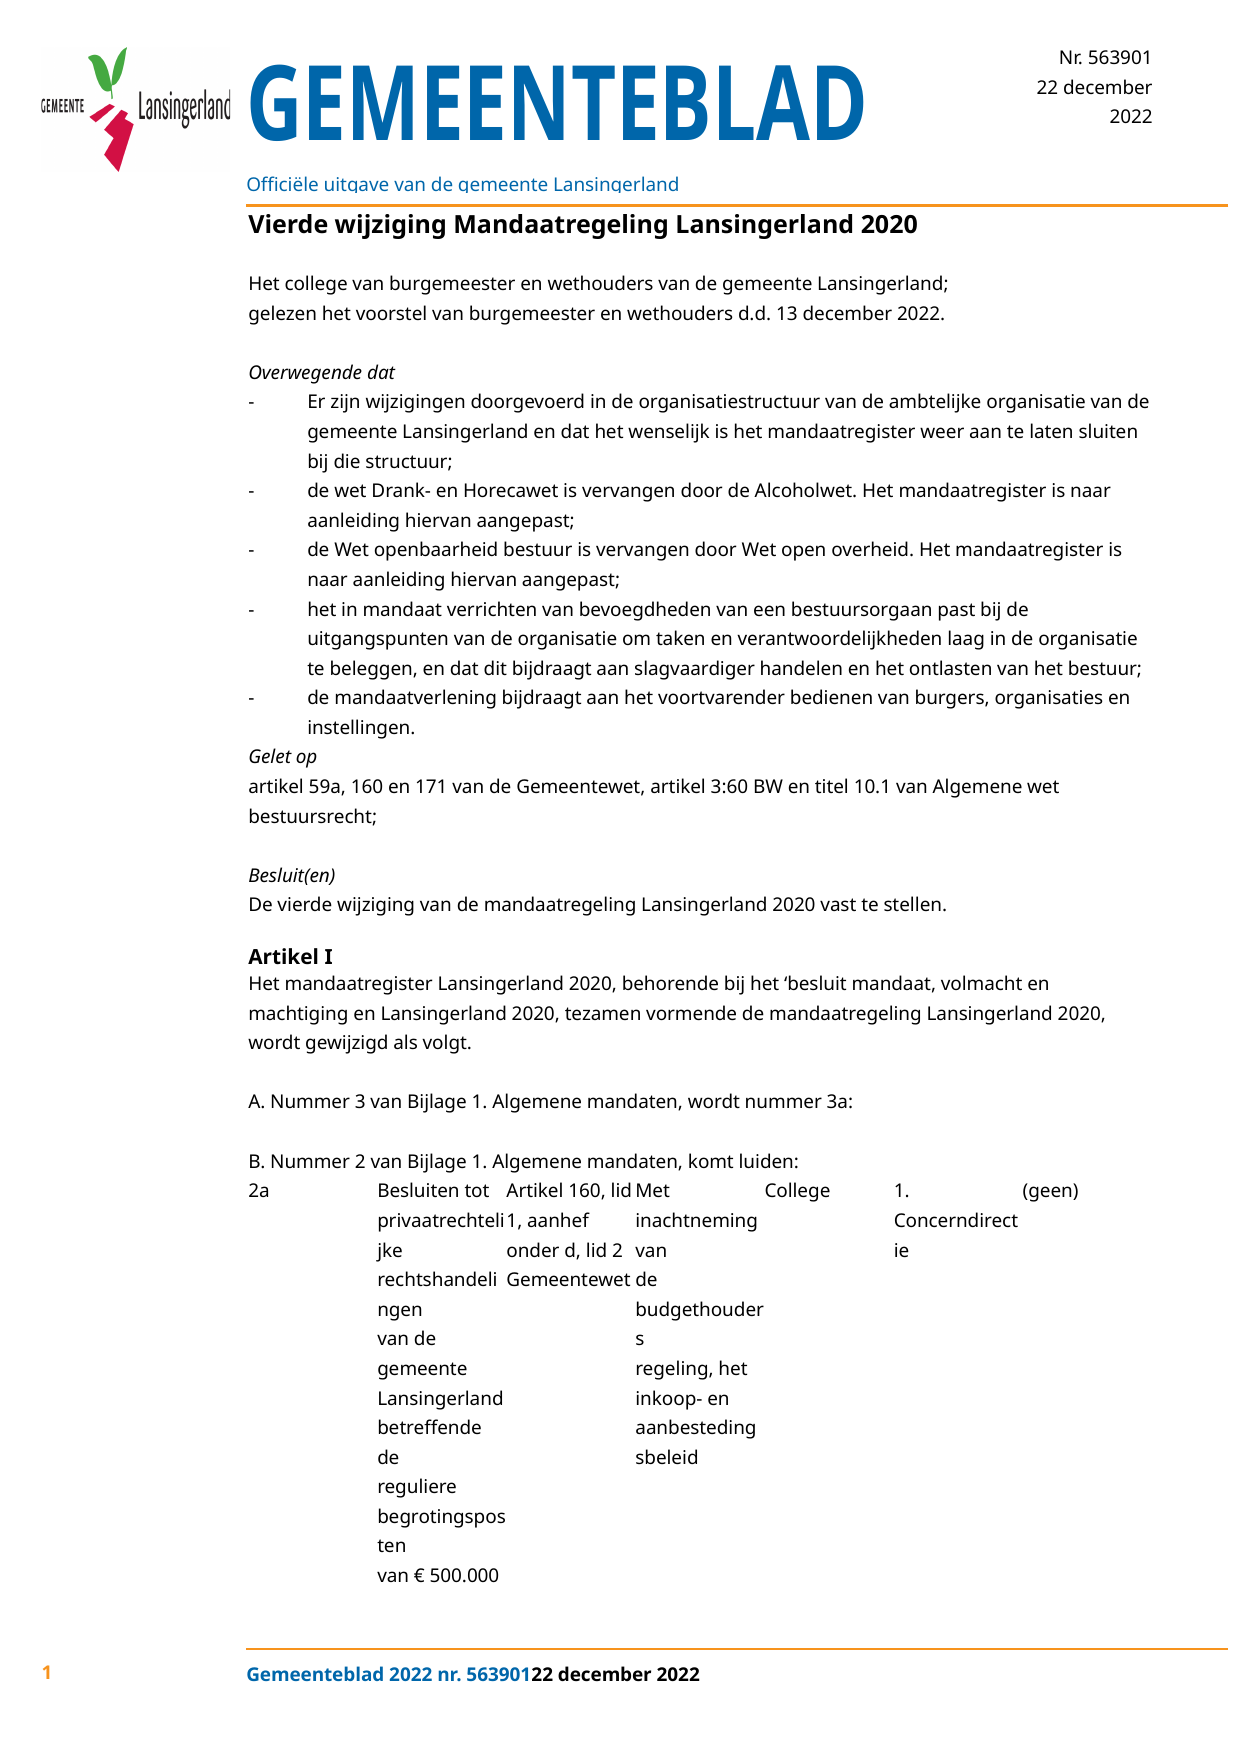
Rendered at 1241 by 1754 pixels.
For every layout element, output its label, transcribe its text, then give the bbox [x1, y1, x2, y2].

text Het mandaatregister Lansingerland 2020, behorende bij het ‘besluit mandaat, volmacht en machtiging en Lansingerland 2020, tezamen vormende de mandaatregeling Lansingerland 2020, wordt gewijzigd als volgt. [248, 970, 1152, 1055]
text Het college van burgemeester en wethouders van de gemeente Lansingerland; [248, 270, 1152, 296]
table_header Besluiten tot privaatrechtelijke rechtshandelingen van de gemeente Lansingerland betreffende de reguliere begrotingsposten van € 500.000 [377, 1178, 506, 1588]
table_header College [764, 1178, 893, 1588]
text Overwegende dat [248, 359, 1152, 385]
table_header Artikel 160, lid 1, aanhef onder d, lid 2 Gemeentewet [506, 1178, 635, 1588]
text artikel 59a, 160 en 171 van de Gemeentewet, artikel 3:60 BW en titel 10.1 van Algemene wet [248, 773, 1152, 799]
text Vierde wijziging Mandaatregeling Lansingerland 2020 [248, 207, 1152, 241]
text gelezen het voorstel van burgemeester en wethouders d.d. 13 december 2022. [248, 300, 1152, 326]
text Artikel I [248, 942, 1152, 970]
text De vierde wijziging van de mandaatregeling Lansingerland 2020 vast te stellen. [248, 892, 1152, 917]
list de wet Drank- en Horecawet is vervangen door de Alcoholwet. Het mandaatregister is naar aanleiding hiervan aangepast; [248, 477, 1152, 533]
picture [41, 47, 231, 172]
list de mandaatverlening bijdraagt aan het voortvarender bedienen van burgers, organisaties en instellingen. [248, 684, 1152, 740]
list de Wet openbaarheid bestuur is vervangen door Wet open overheid. Het mandaatregister is naar aanleiding hiervan aangepast; [248, 537, 1152, 592]
table_header (geen) [1023, 1178, 1152, 1588]
text A. Nummer 3 van Bijlage 1. Algemene mandaten, wordt nummer 3a: [248, 1089, 1152, 1114]
list Er zijn wijzigingen doorgevoerd in de organisatiestructuur van de ambtelijke organisatie van de gemeente Lansingerland en dat het wenselijk is het mandaatregister weer aan te laten sluiten bij die structuur; [248, 389, 1152, 473]
list het in mandaat verrichten van bevoegdheden van een bestuursorgaan past bij de uitgangspunten van de organisatie om taken en verantwoordelijkheden laag in de organisatie te beleggen, en dat dit bijdraagt aan slagvaardiger handelen en het ontlasten van het bestuur; [248, 596, 1152, 681]
text bestuursrecht; [248, 803, 1152, 828]
table_header 1. Concerndirectie [894, 1178, 1022, 1588]
text B. Nummer 2 van Bijlage 1. Algemene mandaten, komt luiden: [248, 1148, 1152, 1174]
text Gelet op [248, 744, 1152, 769]
text Besluit(en) [248, 862, 1152, 888]
table_header 2a [248, 1178, 377, 1588]
table_header Met inachtneming van de budgethouders regeling, het inkoop- en aanbestedingsbeleid [635, 1178, 764, 1588]
